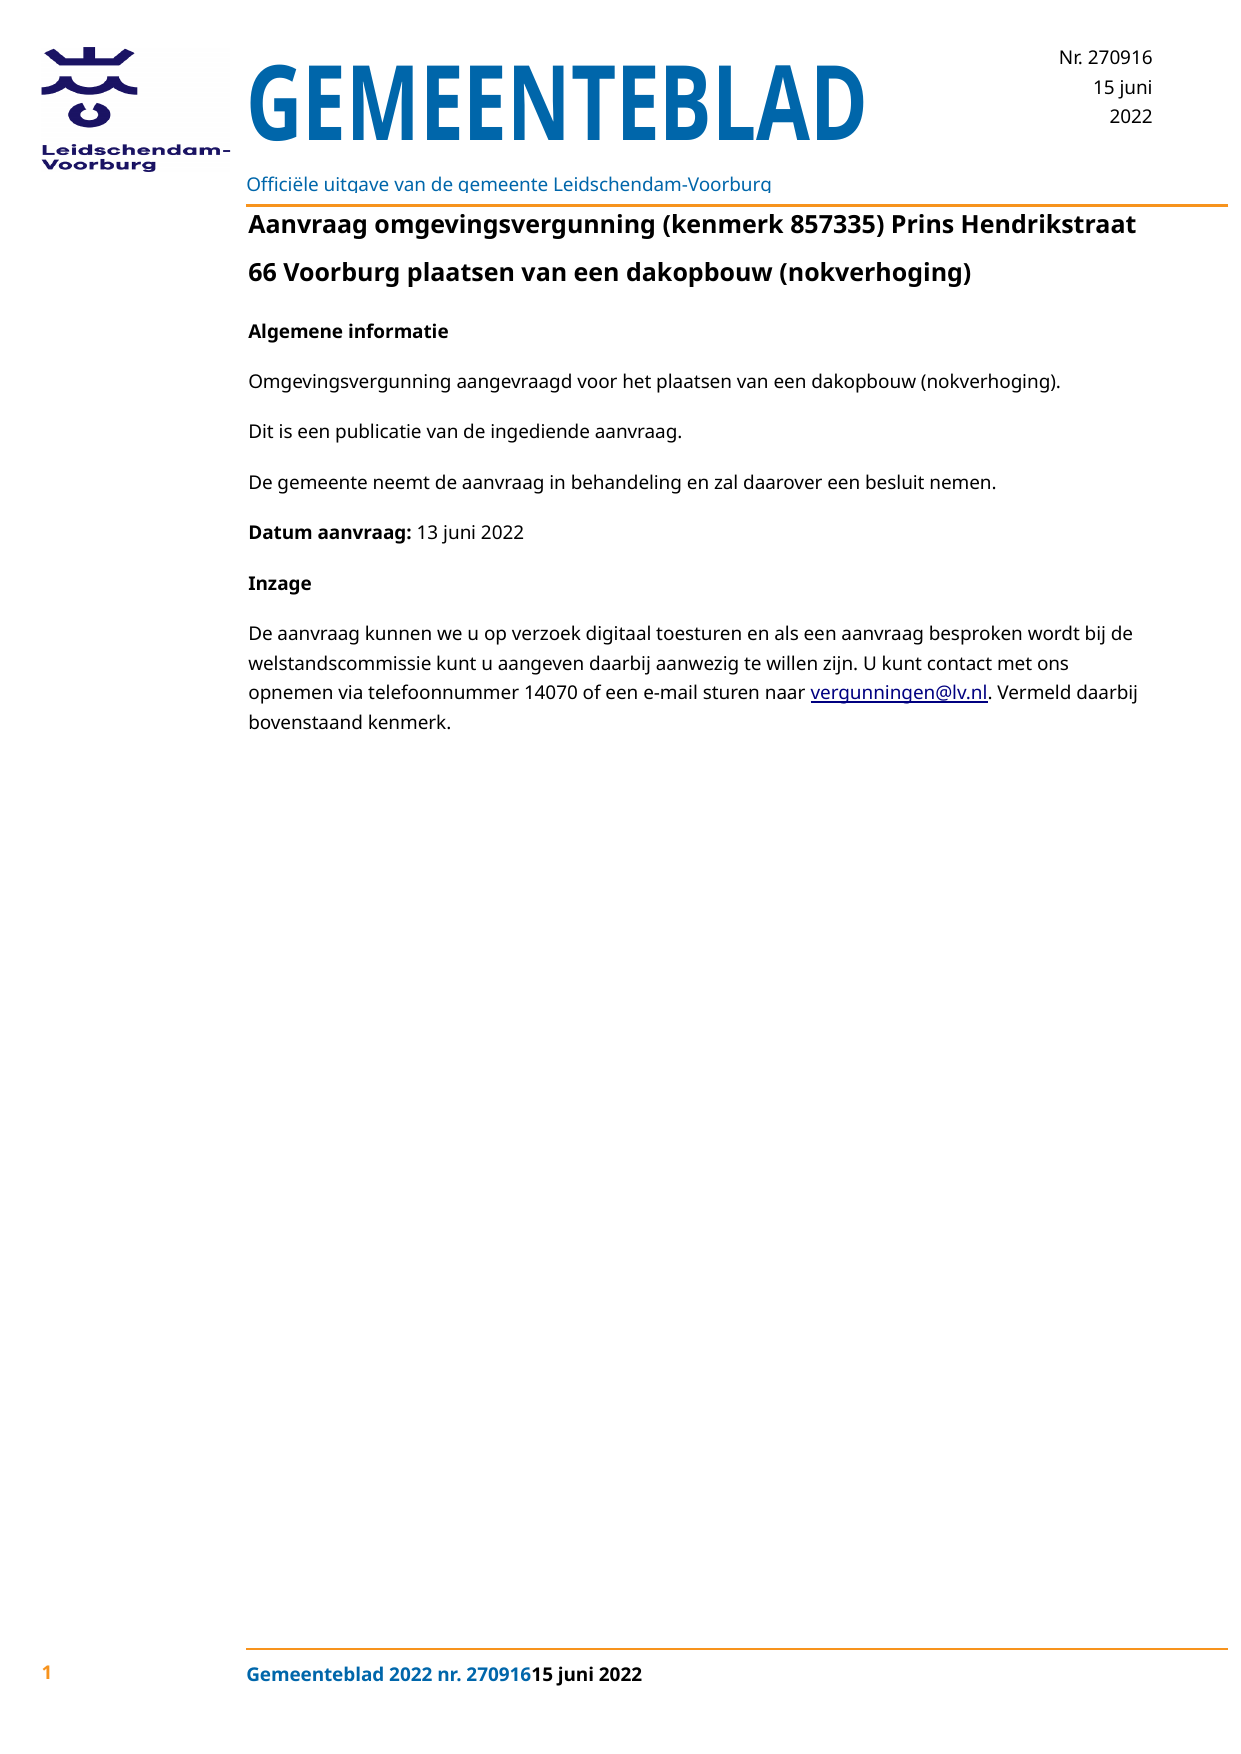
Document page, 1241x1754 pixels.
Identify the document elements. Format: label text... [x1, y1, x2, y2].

text Omgevingsvergunning aangevraagd voor het plaatsen van een dakopbouw (nokverhoging). [248, 368, 1152, 394]
text De gemeente neemt de aanvraag in behandeling en zal daarover een besluit nemen. [248, 469, 1152, 495]
picture [41, 47, 231, 172]
text De aanvraag kunnen we u op verzoek digitaal toesturen en als een aanvraag besproken wordt bij de welstandscommissie kunt u aangeven daarbij aanwezig te willen zijn. U kunt contact met ons opnemen via telefoonnummer 14070 of een e-mail sturen naar vergunningen@lv.nl. Vermeld daarbij bovenstaand kenmerk. [248, 620, 1152, 735]
text Algemene informatie [248, 318, 1152, 344]
text Inzage [248, 570, 1152, 596]
text Datum aanvraag: 13 juni 2022 [248, 519, 1152, 545]
text Aanvraag omgevingsvergunning (kenmerk 857335) Prins Hendrikstraat 66 Voorburg plaatsen van een dakopbouw (nokverhoging) [248, 207, 1152, 288]
text Dit is een publicatie van de ingediende aanvraag. [248, 419, 1152, 444]
